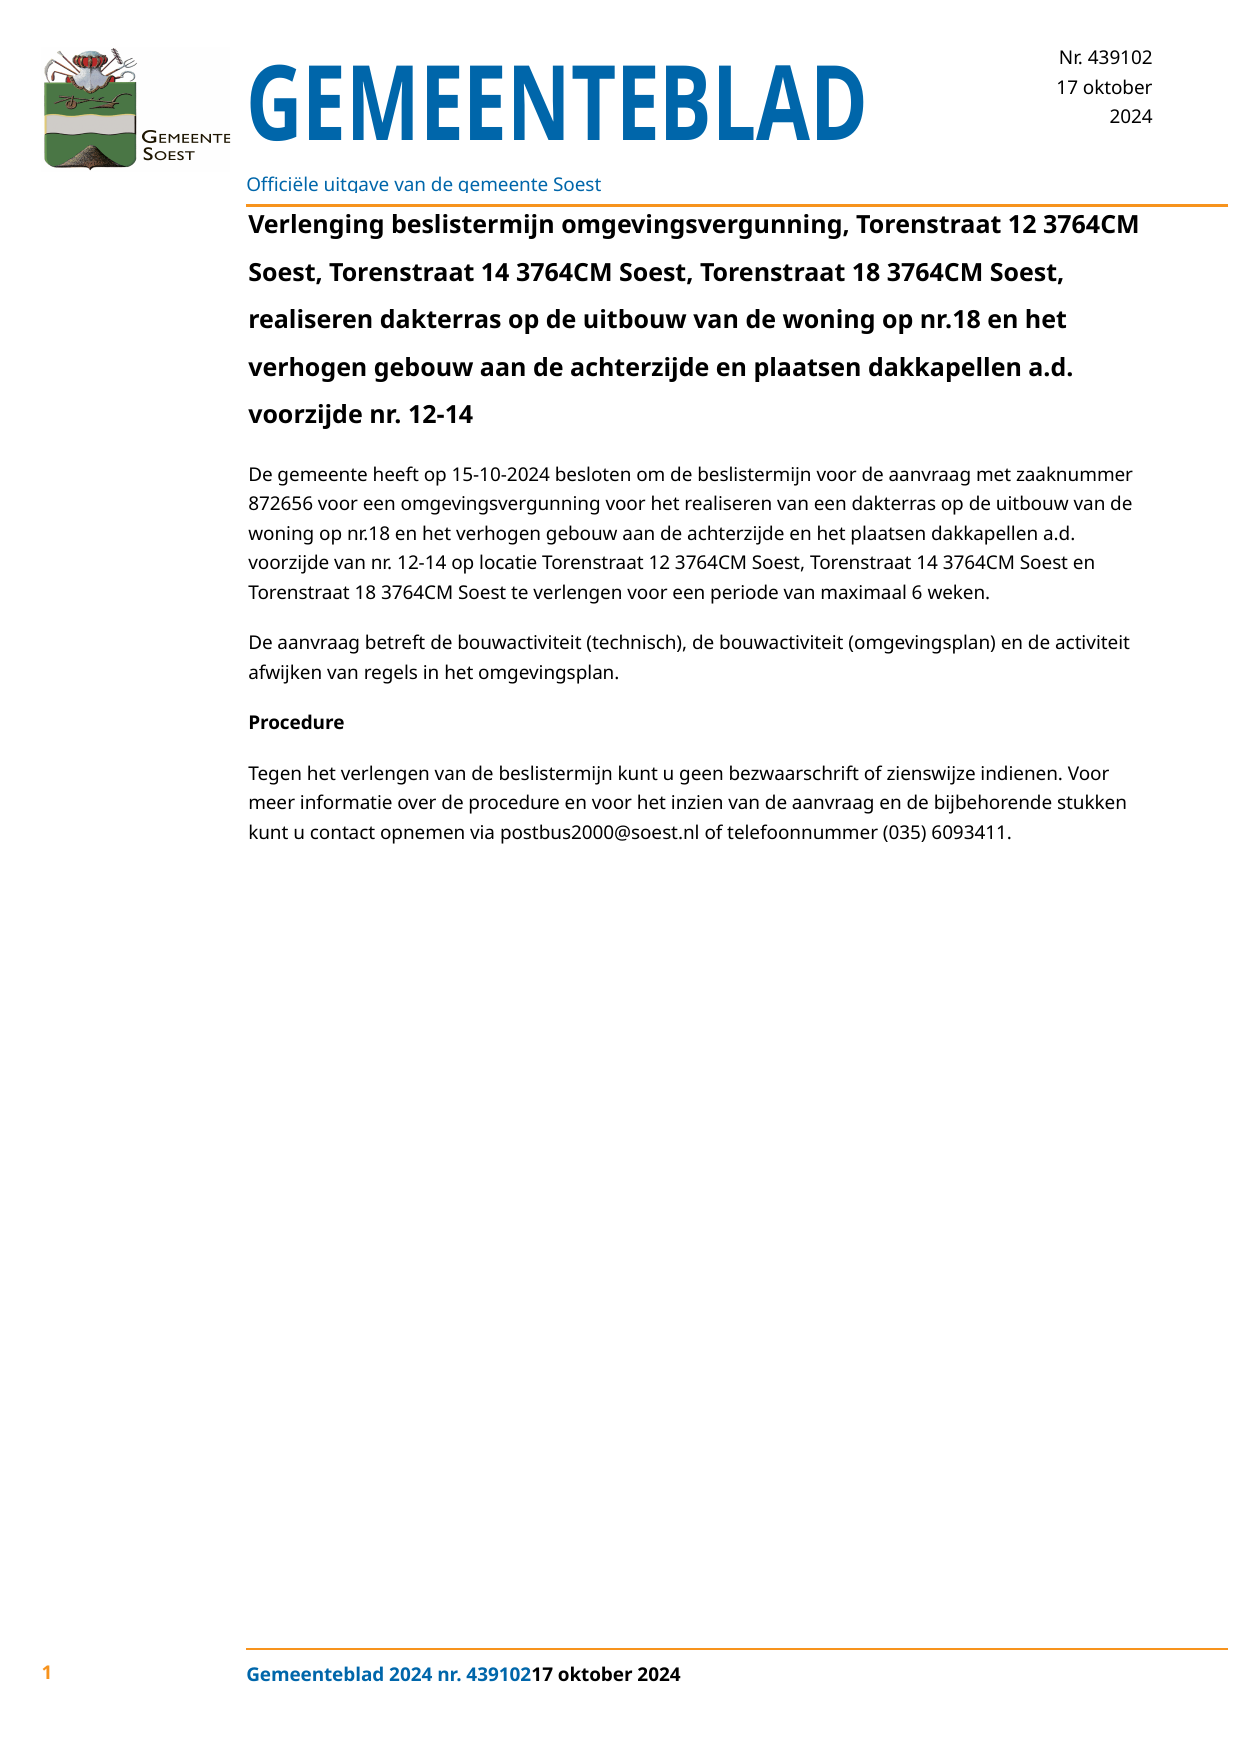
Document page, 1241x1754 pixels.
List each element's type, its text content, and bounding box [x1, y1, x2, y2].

text De aanvraag betreft de bouwactiviteit (technisch), de bouwactiviteit (omgevingsplan) en de activiteit afwijken van regels in het omgevingsplan. [248, 629, 1152, 685]
text Procedure [248, 709, 1152, 735]
text De gemeente heeft op 15-10-2024 besloten om de beslistermijn voor de aanvraag met zaaknummer 872656 voor een omgevingsvergunning voor het realiseren van een dakterras op de uitbouw van de woning op nr.18 en het verhogen gebouw aan de achterzijde en het plaatsen dakkapellen a.d. voorzijde van nr. 12-14 op locatie Torenstraat 12 3764CM Soest, Torenstraat 14 3764CM Soest en Torenstraat 18 3764CM Soest te verlengen voor een periode van maximaal 6 weken. [248, 461, 1152, 605]
picture [41, 47, 231, 172]
text Tegen het verlengen van de beslistermijn kunt u geen bezwaarschrift of zienswijze indienen. Voor meer informatie over de procedure en voor het inzien van de aanvraag en de bijbehorende stukken kunt u contact opnemen via postbus2000@soest.nl of telefoonnummer (035) 6093411. [248, 760, 1152, 845]
text Verlenging beslistermijn omgevingsvergunning, Torenstraat 12 3764CM Soest, Torenstraat 14 3764CM Soest, Torenstraat 18 3764CM Soest, realiseren dakterras op de uitbouw van de woning op nr.18 en het verhogen gebouw aan de achterzijde en plaatsen dakkapellen a.d. voorzijde nr. 12-14 [248, 207, 1152, 431]
